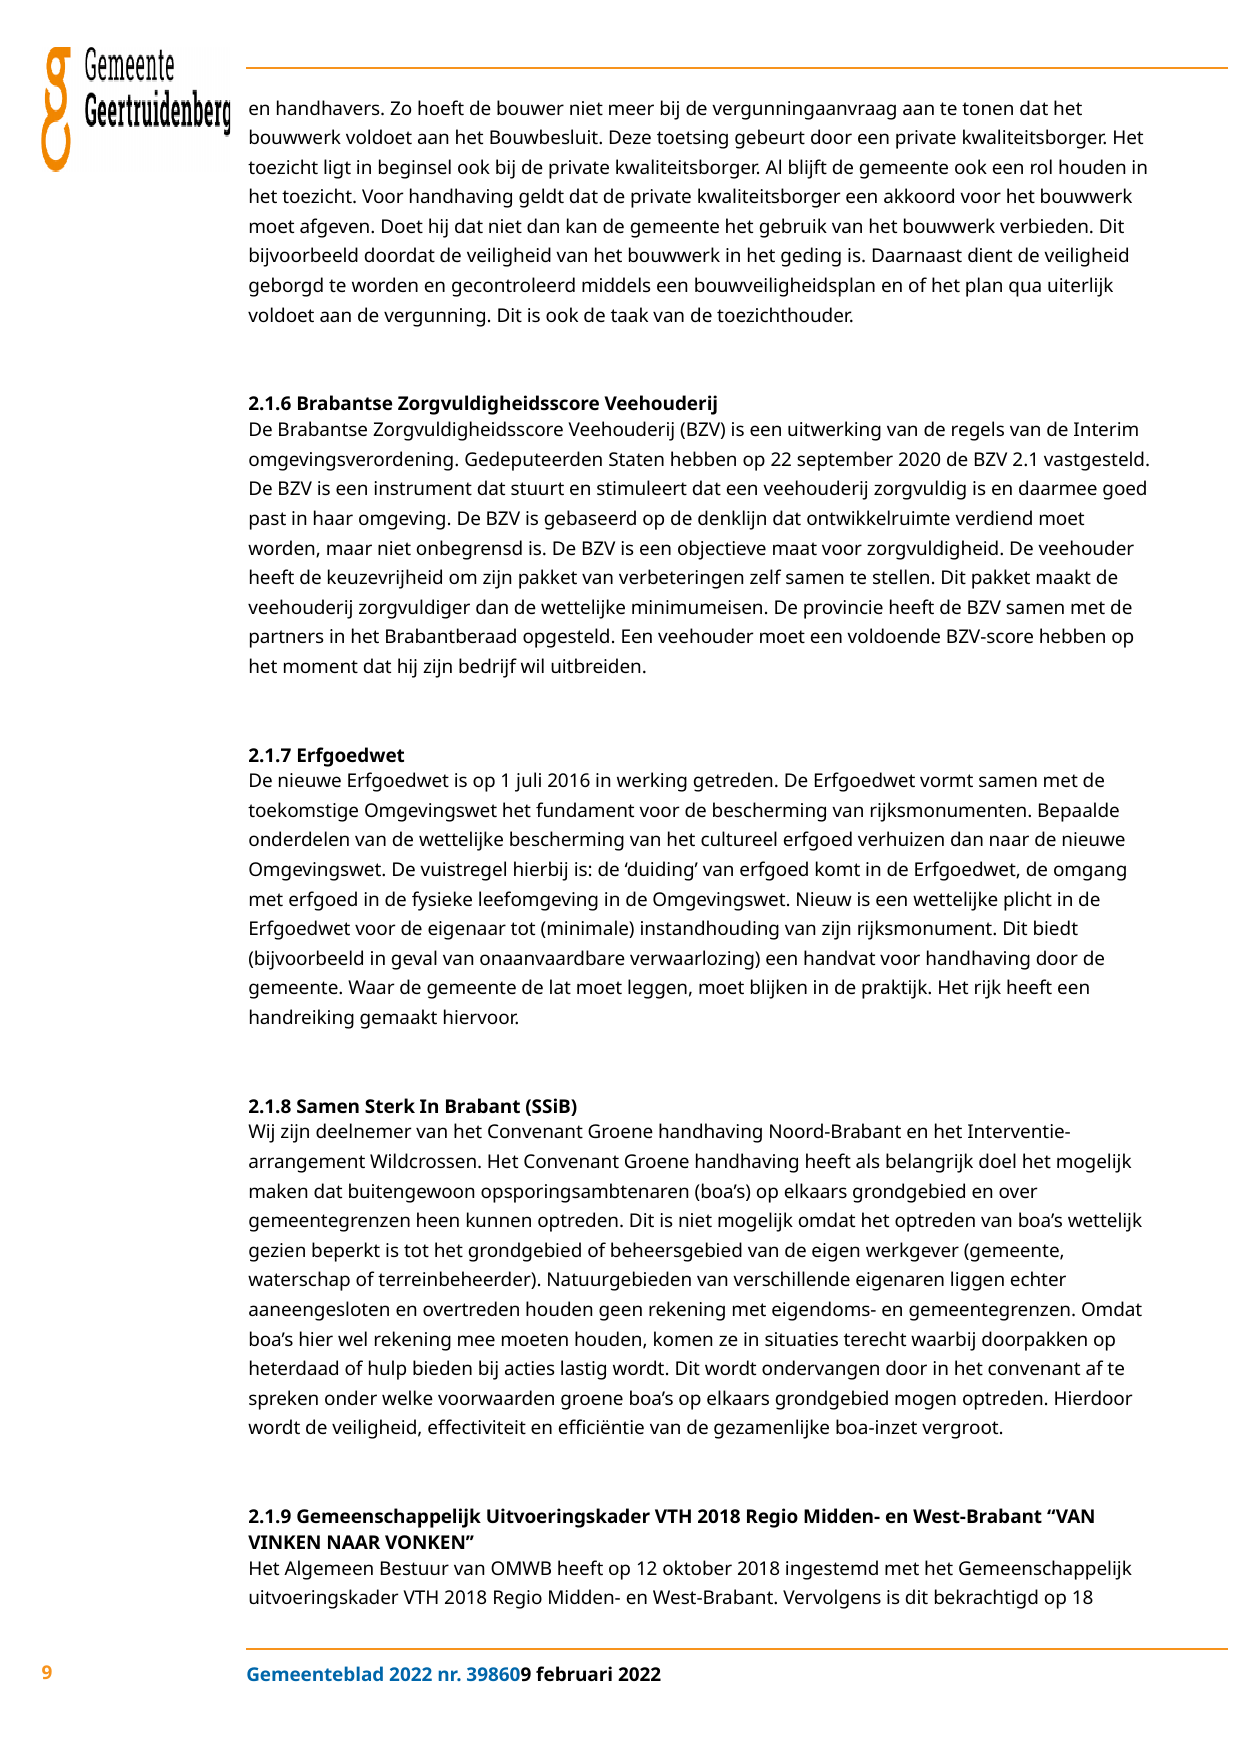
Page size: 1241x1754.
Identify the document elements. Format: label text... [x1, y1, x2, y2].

text 2.1.6 Brabantse Zorgvuldigheidsscore Veehouderij [248, 391, 1152, 416]
text De nieuwe Erfgoedwet is op 1 juli 2016 in werking getreden. De Erfgoedwet vormt samen met de toekomstige Omgevingswet het fundament voor de bescherming van rijksmonumenten. Bepaalde onderdelen van de wettelijke bescherming van het cultureel erfgoed verhuizen dan naar de nieuwe Omgevingswet. De vuistregel hierbij is: de ‘duiding’ van erfgoed komt in de Erfgoedwet, de omgang met erfgoed in de fysieke leefomgeving in de Omgevingswet. Nieuw is een wettelijke plicht in de Erfgoedwet voor de eigenaar tot (minimale) instandhouding van zijn rijksmonument. Dit biedt (bijvoorbeeld in geval van onaanvaardbare verwaarlozing) een handvat voor handhaving door de gemeente. Waar de gemeente de lat moet leggen, moet blijken in de praktijk. Het rijk heeft een handreiking gemaakt hiervoor. [248, 767, 1152, 1030]
text en handhavers. Zo hoeft de bouwer niet meer bij de vergunningaanvraag aan te tonen dat het bouwwerk voldoet aan het Bouwbesluit. Deze toetsing gebeurt door een private kwaliteitsborger. Het toezicht ligt in beginsel ook bij de private kwaliteitsborger. Al blijft de gemeente ook een rol houden in het toezicht. Voor handhaving geldt dat de private kwaliteitsborger een akkoord voor het bouwwerk moet afgeven. Doet hij dat niet dan kan de gemeente het gebruik van het bouwwerk verbieden. Dit bijvoorbeeld doordat de veiligheid van het bouwwerk in het geding is. Daarnaast dient de veiligheid geborgd te worden en gecontroleerd middels een bouwveiligheidsplan en of het plan qua uiterlijk voldoet aan de vergunning. Dit is ook de taak van de toezichthouder. [248, 95, 1152, 328]
text De Brabantse Zorgvuldigheidsscore Veehouderij (BZV) is een uitwerking van de regels van de Interim omgevingsverordening. Gedeputeerden Staten hebben op 22 september 2020 de BZV 2.1 vastgesteld. [248, 416, 1152, 472]
text De BZV is een instrument dat stuurt en stimuleert dat een veehouderij zorgvuldig is en daarmee goed past in haar omgeving. De BZV is gebaseerd op de denklijn dat ontwikkelruimte verdiend moet worden, maar niet onbegrensd is. De BZV is een objectieve maat voor zorgvuldigheid. De veehouder heeft de keuzevrijheid om zijn pakket van verbeteringen zelf samen te stellen. Dit pakket maakt de veehouderij zorgvuldiger dan de wettelijke minimumeisen. De provincie heeft de BZV samen met de partners in het Brabantberaad opgesteld. Een veehouder moet een voldoende BZV-score hebben op het moment dat hij zijn bedrijf wil uitbreiden. [248, 476, 1152, 679]
picture [41, 47, 231, 172]
text Wij zijn deelnemer van het Convenant Groene handhaving Noord-Brabant en het Interventie-arrangement Wildcrossen. Het Convenant Groene handhaving heeft als belangrijk doel het mogelijk maken dat buitengewoon opsporingsambtenaren (boa’s) op elkaars grondgebied en over gemeentegrenzen heen kunnen optreden. Dit is niet mogelijk omdat het optreden van boa’s wettelijk gezien beperkt is tot het grondgebied of beheersgebied van de eigen werkgever (gemeente, waterschap of terreinbeheerder). Natuurgebieden van verschillende eigenaren liggen echter aaneengesloten en overtreden houden geen rekening met eigendoms- en gemeentegrenzen. Omdat boa’s hier wel rekening mee moeten houden, komen ze in situaties terecht waarbij doorpakken op heterdaad of hulp bieden bij acties lastig wordt. Dit wordt ondervangen door in het convenant af te spreken onder welke voorwaarden groene boa’s op elkaars grondgebied mogen optreden. Hierdoor wordt de veiligheid, effectiviteit en efficiëntie van de gezamenlijke boa-inzet vergroot. [248, 1119, 1152, 1440]
text 2.1.7 Erfgoedwet [248, 742, 1152, 767]
text Het Algemeen Bestuur van OMWB heeft op 12 oktober 2018 ingestemd met het Gemeenschappelijk uitvoeringskader VTH 2018 Regio Midden- en West-Brabant. Vervolgens is dit bekrachtigd op 18 [248, 1555, 1152, 1610]
text 2.1.9 Gemeenschappelijk Uitvoeringskader VTH 2018 Regio Midden- en West-Brabant “VAN VINKEN NAAR VONKEN’’ [248, 1503, 1152, 1555]
text 2.1.8 Samen Sterk In Brabant (SSiB) [248, 1093, 1152, 1119]
